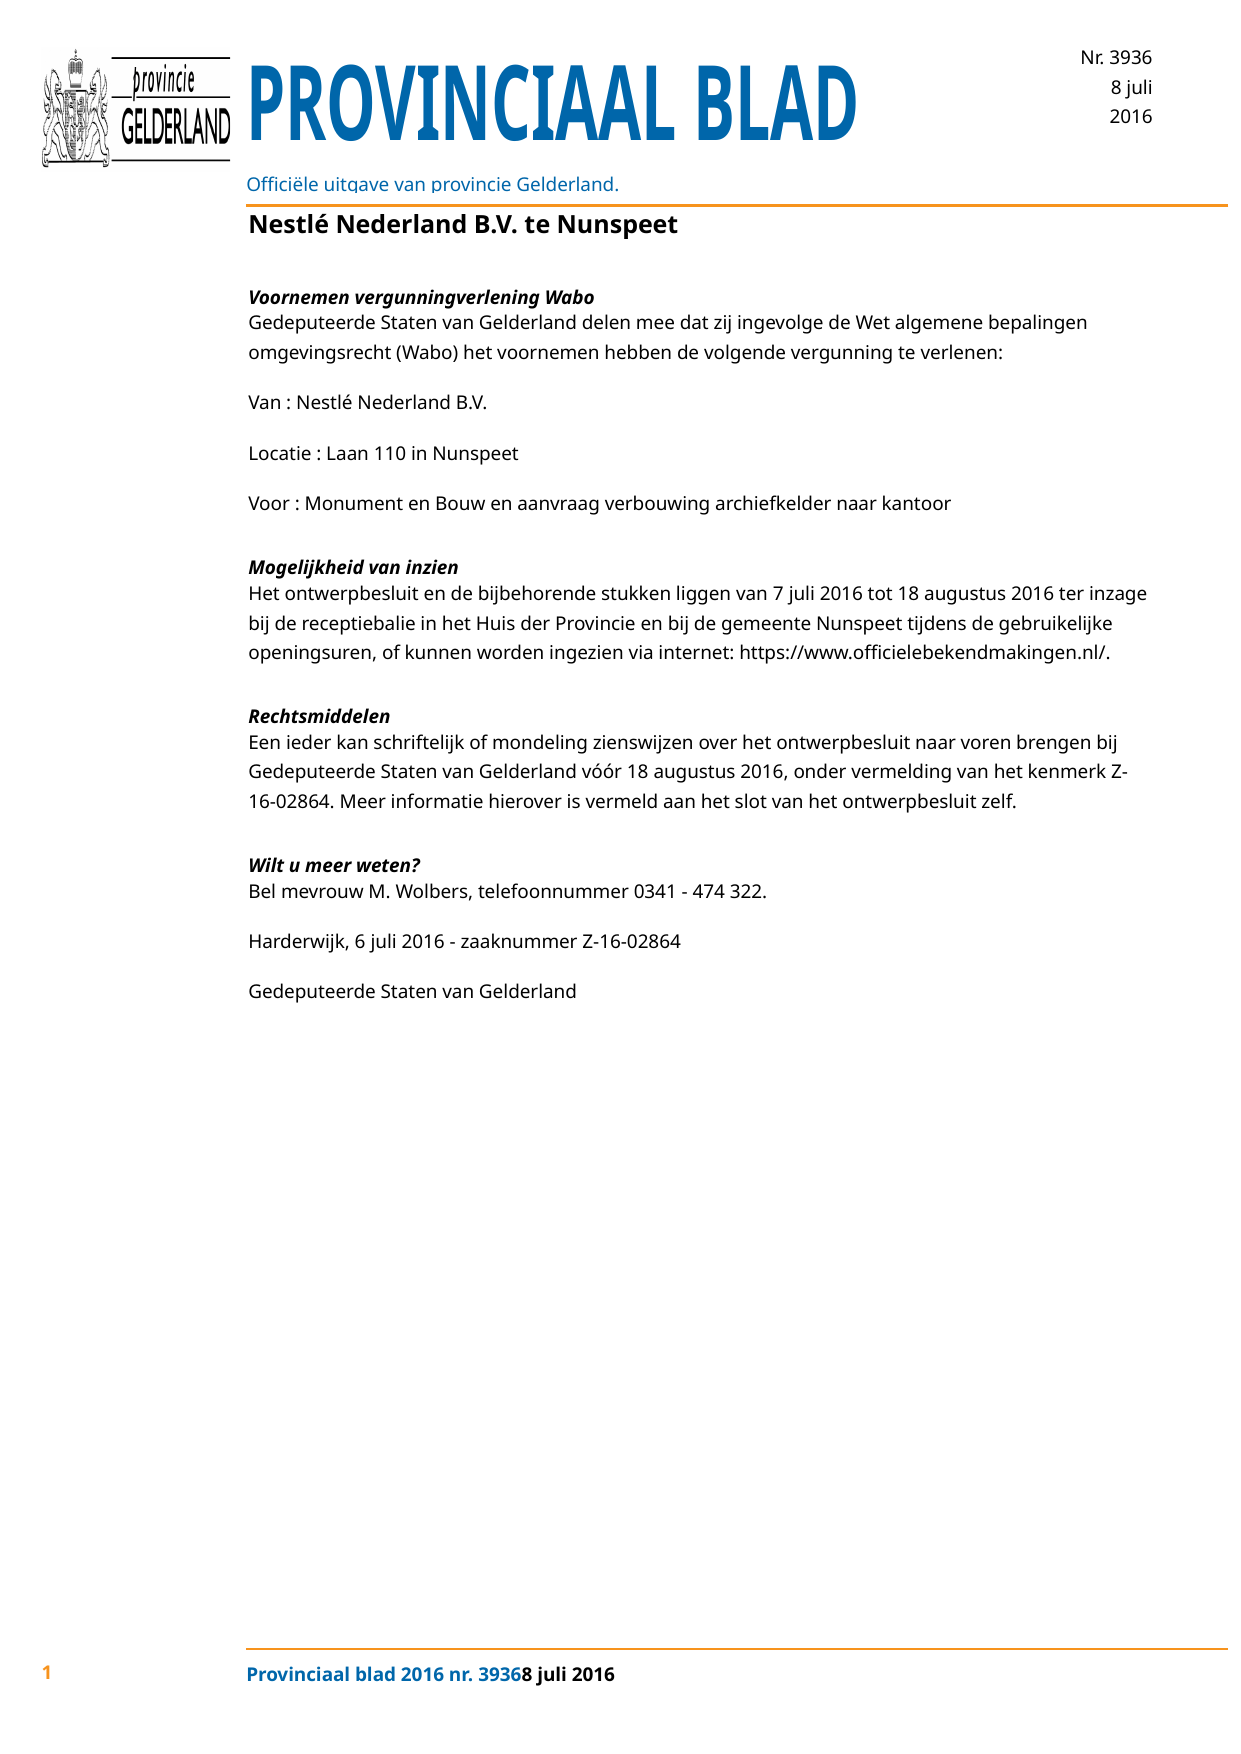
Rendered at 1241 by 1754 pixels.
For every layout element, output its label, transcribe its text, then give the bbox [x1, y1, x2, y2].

picture [41, 47, 231, 172]
text Bel mevrouw M. Wolbers, telefoonnummer 0341 - 474 322. [248, 878, 1152, 903]
text Voornemen vergunningverlening Wabo [248, 284, 1152, 309]
text Gedeputeerde Staten van Gelderland delen mee dat zij ingevolge de Wet algemene bepalingen omgevingsrecht (Wabo) het voornemen hebben de volgende vergunning te verlenen: [248, 309, 1152, 365]
text Nestlé Nederland B.V. te Nunspeet [248, 207, 1152, 241]
text Harderwijk, 6 juli 2016 - zaaknummer Z-16-02864 [248, 928, 1152, 954]
text Een ieder kan schriftelijk of mondeling zienswijzen over het ontwerpbesluit naar voren brengen bij Gedeputeerde Staten van Gelderland vóór 18 augustus 2016, onder vermelding van het kenmerk Z-16-02864. Meer informatie hierover is vermeld aan het slot van het ontwerpbesluit zelf. [248, 729, 1152, 814]
text Voor : Monument en Bouw en aanvraag verbouwing archiefkelder naar kantoor [248, 490, 1152, 516]
text Wilt u meer weten? [248, 852, 1152, 878]
text Mogelijkheid van inzien [248, 554, 1152, 580]
text Locatie : Laan 110 in Nunspeet [248, 440, 1152, 466]
text Van : Nestlé Nederland B.V. [248, 389, 1152, 415]
text Rechtsmiddelen [248, 703, 1152, 729]
text Gedeputeerde Staten van Gelderland [248, 979, 1152, 1004]
text Het ontwerpbesluit en de bijbehorende stukken liggen van 7 juli 2016 tot 18 augustus 2016 ter inzage bij de receptiebalie in het Huis der Provincie en bij de gemeente Nunspeet tijdens de gebruikelijke openingsuren, of kunnen worden ingezien via internet: https://www.officielebekendmakingen.nl/. [248, 580, 1152, 665]
